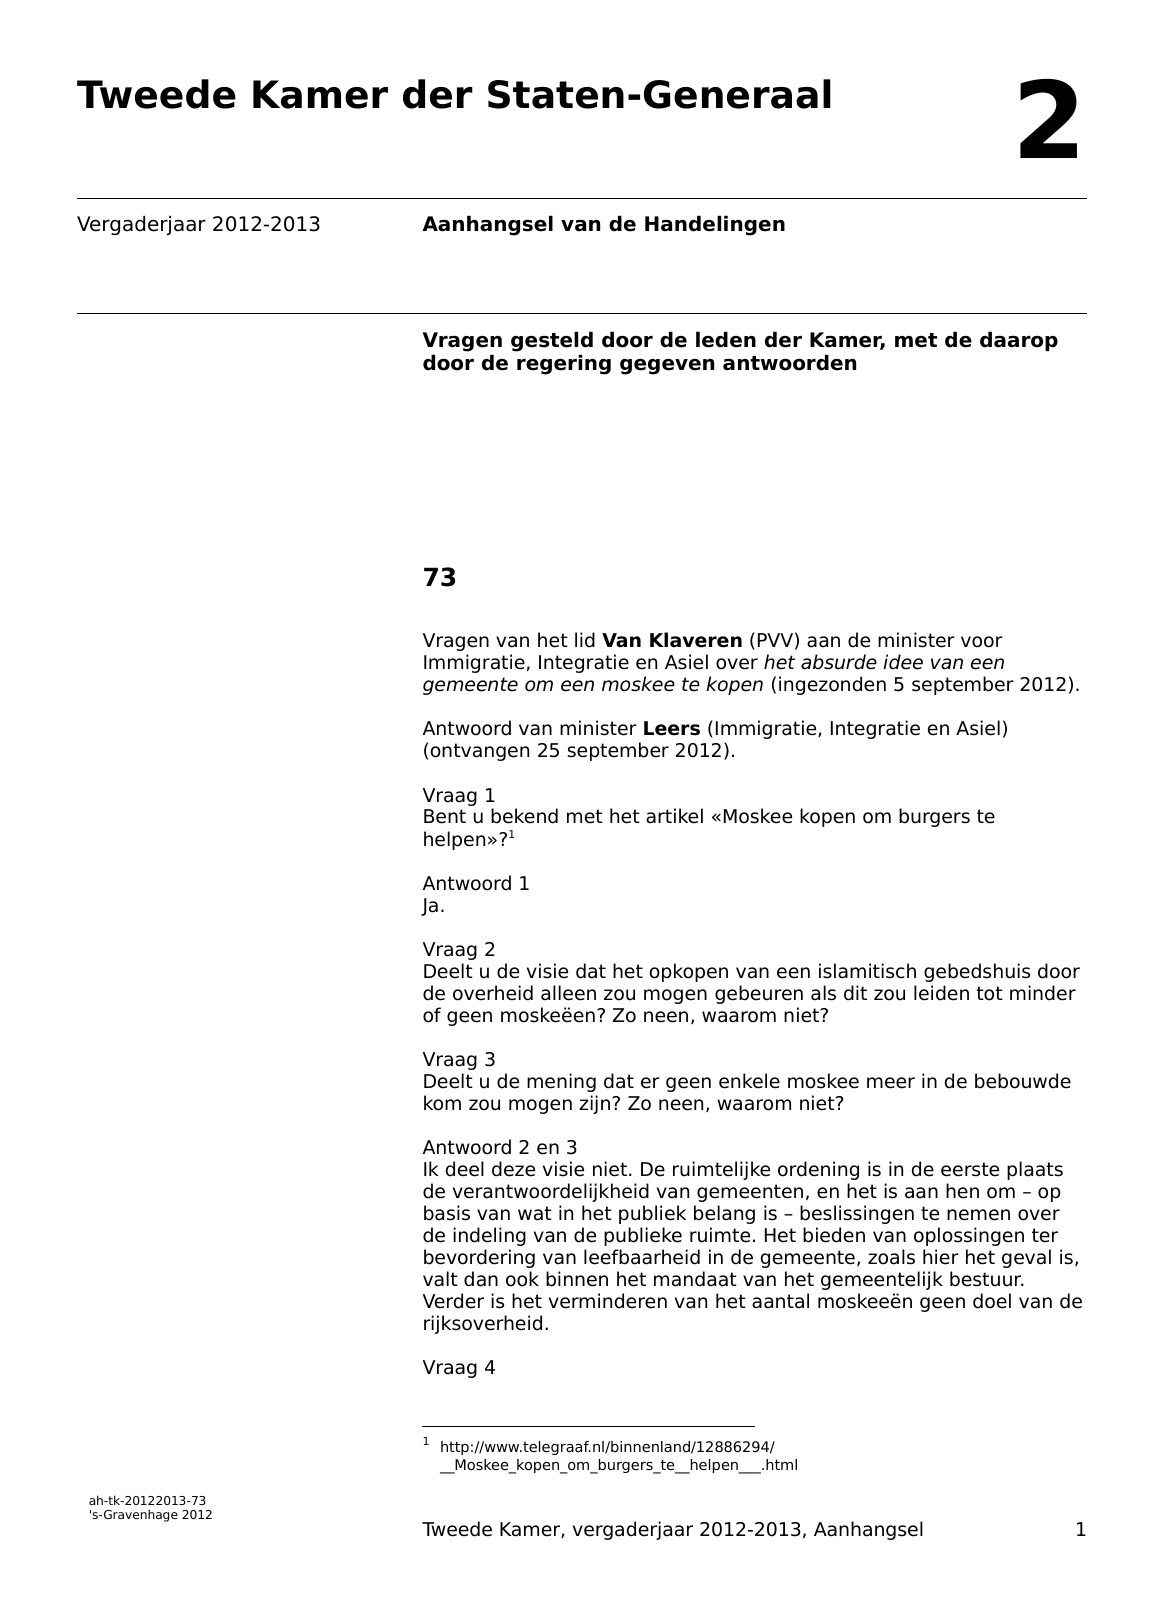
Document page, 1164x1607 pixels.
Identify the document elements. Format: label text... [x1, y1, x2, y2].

text Deelt u de visie dat het opkopen van een islamitisch gebedshuis door de overheid alleen zou mogen gebeuren als dit zou leiden tot minder of geen moskeëen? Zo neen, waarom niet? [422, 961, 1087, 1027]
table_cell Vergaderjaar 2012-2013 [77, 199, 422, 313]
text ah-tk-20122013-73 [88, 1494, 323, 1508]
text Vragen van het lid Van Klaveren (PVV) aan de minister voor Immigratie, Integratie en Asiel over het absurde idee van een gemeente om een moskee te kopen (ingezonden 5 september 2012). [422, 630, 1087, 696]
text Deelt u de mening dat er geen enkele moskee meer in de bebouwde kom zou mogen zijn? Zo neen, waarom niet? [422, 1071, 1087, 1115]
table_header Tweede Kamer der Staten-Generaal [77, 59, 886, 198]
text Antwoord 1 [422, 873, 1087, 894]
text Vraag 4 [422, 1357, 1087, 1379]
text Ik deel deze visie niet. De ruimtelijke ordening is in de eerste plaats de verantwoordelijkheid van gemeenten, en het is aan hen om – op basis van wat in het publiek belang is – beslissingen te nemen over de indeling van de publieke ruimte. Het bieden van oplossingen ter bevordering van leefbaarheid in de gemeente, zoals hier het geval is, valt dan ook binnen het mandaat van het gemeentelijk bestuur. Verder is het verminderen van het aantal moskeeën geen doel van de rijksoverheid. [422, 1159, 1087, 1335]
text 's-Gravenhage 2012 [88, 1508, 323, 1522]
text Bent u bekend met het artikel «Moskee kopen om burgers te helpen»? [422, 806, 1087, 850]
table_cell [77, 314, 422, 375]
text Vraag 2 [422, 939, 1087, 961]
table_cell Vragen gesteld door de leden der Kamer, met de daarop door de regering gegeven antwoorden [422, 314, 1087, 375]
text http://www.telegraaf.nl/binnenland/12886294/__Moskee_kopen_om_burgers_te__helpen___.html [422, 1435, 1087, 1474]
text Vraag 3 [422, 1049, 1087, 1071]
text Ja. [422, 894, 1087, 917]
text Vraag 1 [422, 784, 1087, 806]
table_header 2 [886, 59, 1087, 198]
text 73 [422, 563, 1087, 592]
table_cell Aanhangsel van de Handelingen [422, 199, 1087, 313]
text Antwoord 2 en 3 [422, 1137, 1087, 1159]
text Antwoord van minister Leers (Immigratie, Integratie en Asiel) (ontvangen 25 september 2012). [422, 718, 1087, 762]
